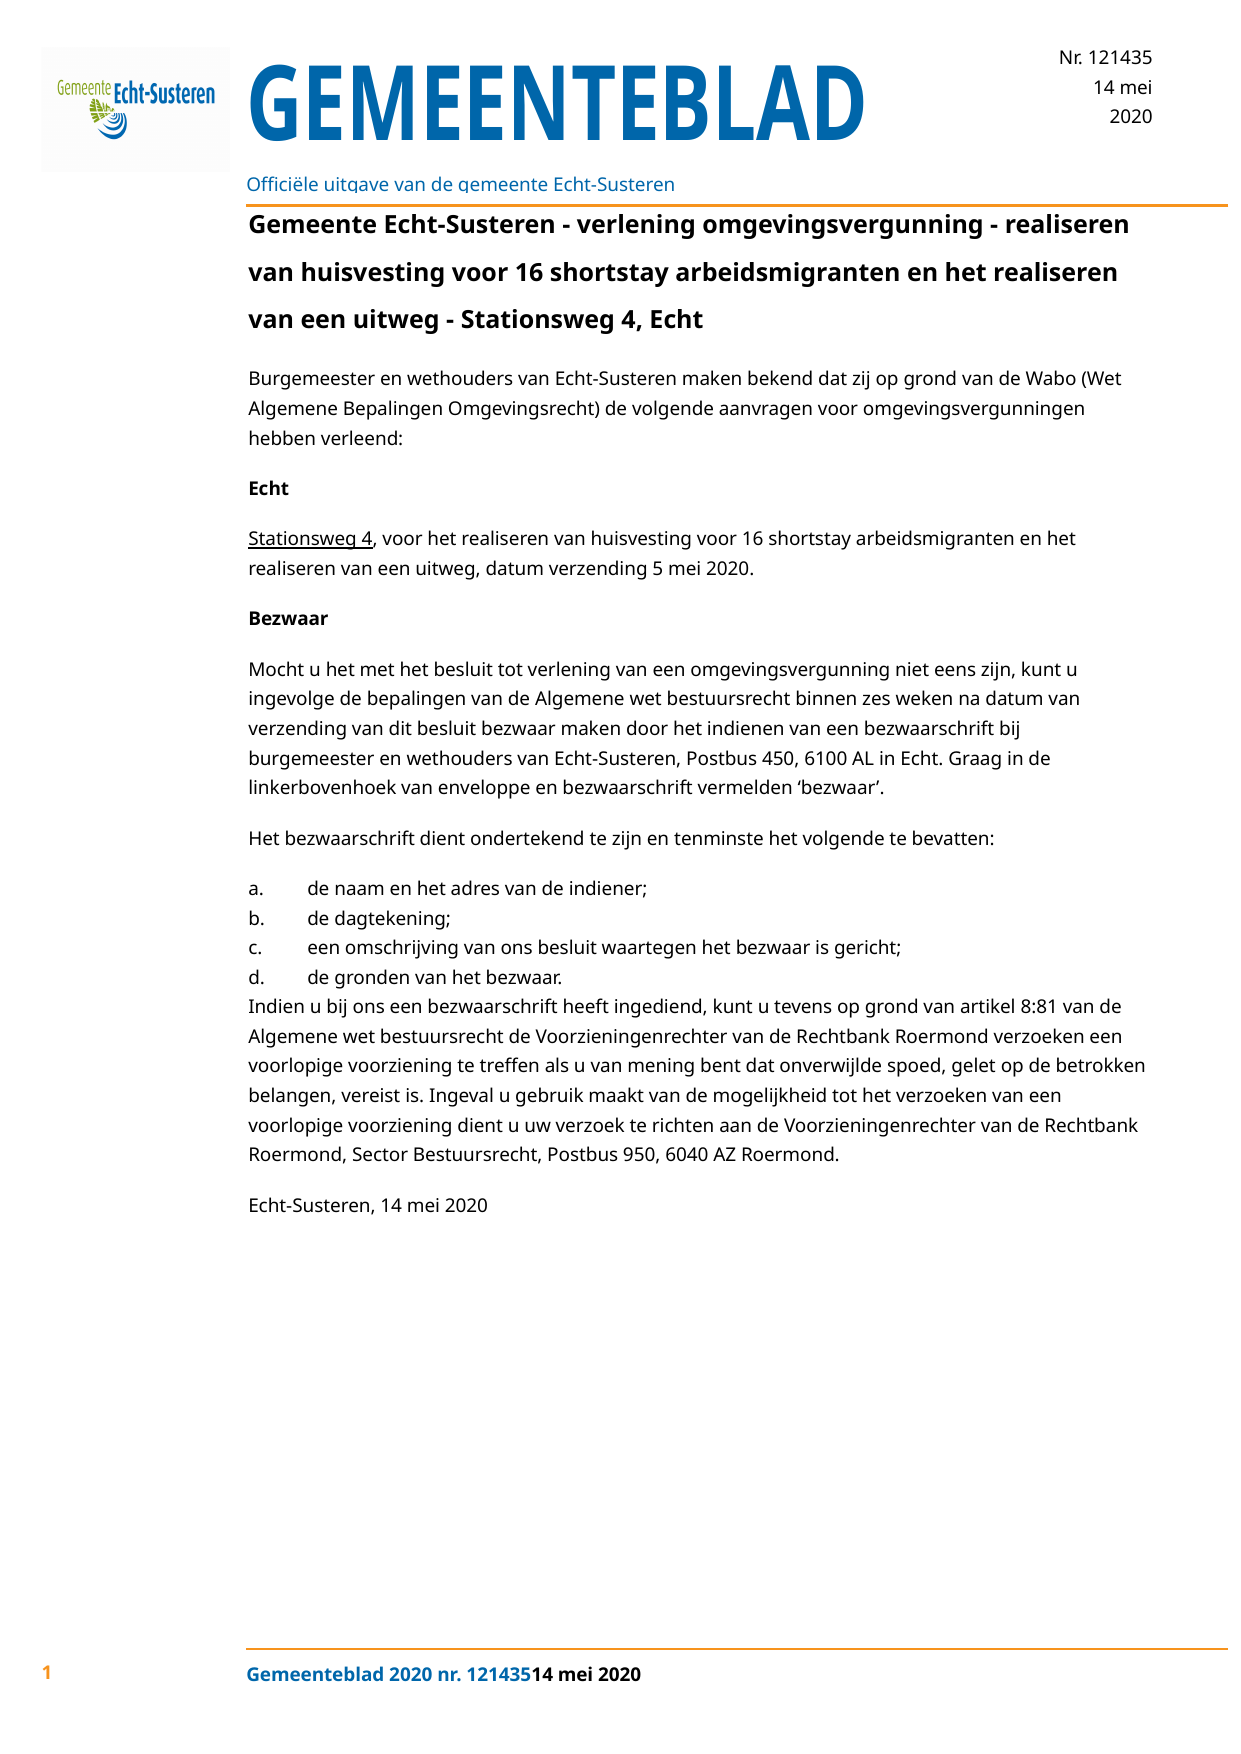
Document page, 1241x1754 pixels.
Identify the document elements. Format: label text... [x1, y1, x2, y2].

text Het bezwaarschrift dient ondertekend te zijn en tenminste het volgende te bevatten: [248, 825, 1152, 850]
text Bezwaar [248, 606, 1152, 631]
text Mocht u het met het besluit tot verlening van een omgevingsvergunning niet eens zijn, kunt u ingevolge de bepalingen van de Algemene wet bestuursrecht binnen zes weken na datum van verzending van dit besluit bezwaar maken door het indienen van een bezwaarschrift bij burgemeester en wethouders van Echt-Susteren, Postbus 450, 6100 AL in Echt. Graag in de linkerbovenhoek van enveloppe en bezwaarschrift vermelden ‘bezwaar’. [248, 656, 1152, 800]
text Echt [248, 475, 1152, 501]
list de dagtekening; [248, 905, 1152, 930]
text Gemeente Echt-Susteren - verlening omgevingsvergunning - realiseren van huisvesting voor 16 shortstay arbeidsmigranten en het realiseren van een uitweg - Stationsweg 4, Echt [248, 207, 1152, 336]
text Stationsweg 4, voor het realiseren van huisvesting voor 16 shortstay arbeidsmigranten en het realiseren van een uitweg, datum verzending 5 mei 2020. [248, 526, 1152, 581]
list de gronden van het bezwaar. [248, 964, 1152, 989]
text Echt-Susteren, 14 mei 2020 [248, 1192, 1152, 1217]
text Burgemeester en wethouders van Echt-Susteren maken bekend dat zij op grond van de Wabo (Wet Algemene Bepalingen Omgevingsrecht) de volgende aanvragen voor omgevingsvergunningen hebben verleend: [248, 366, 1152, 450]
text Indien u bij ons een bezwaarschrift heeft ingediend, kunt u tevens op grond van artikel 8:81 van de Algemene wet bestuursrecht de Voorzieningenrechter van de Rechtbank Roermond verzoeken een voorlopige voorziening te treffen als u van mening bent dat onverwijlde spoed, gelet op de betrokken belangen, vereist is. Ingeval u gebruik maakt van de mogelijkheid tot het verzoeken van een voorlopige voorziening dient u uw verzoek te richten aan de Voorzieningenrechter van de Rechtbank Roermond, Sector Bestuursrecht, Postbus 950, 6040 AZ Roermond. [248, 993, 1152, 1167]
list de naam en het adres van de indiener; [248, 875, 1152, 901]
list een omschrijving van ons besluit waartegen het bezwaar is gericht; [248, 934, 1152, 960]
picture [41, 47, 231, 172]
